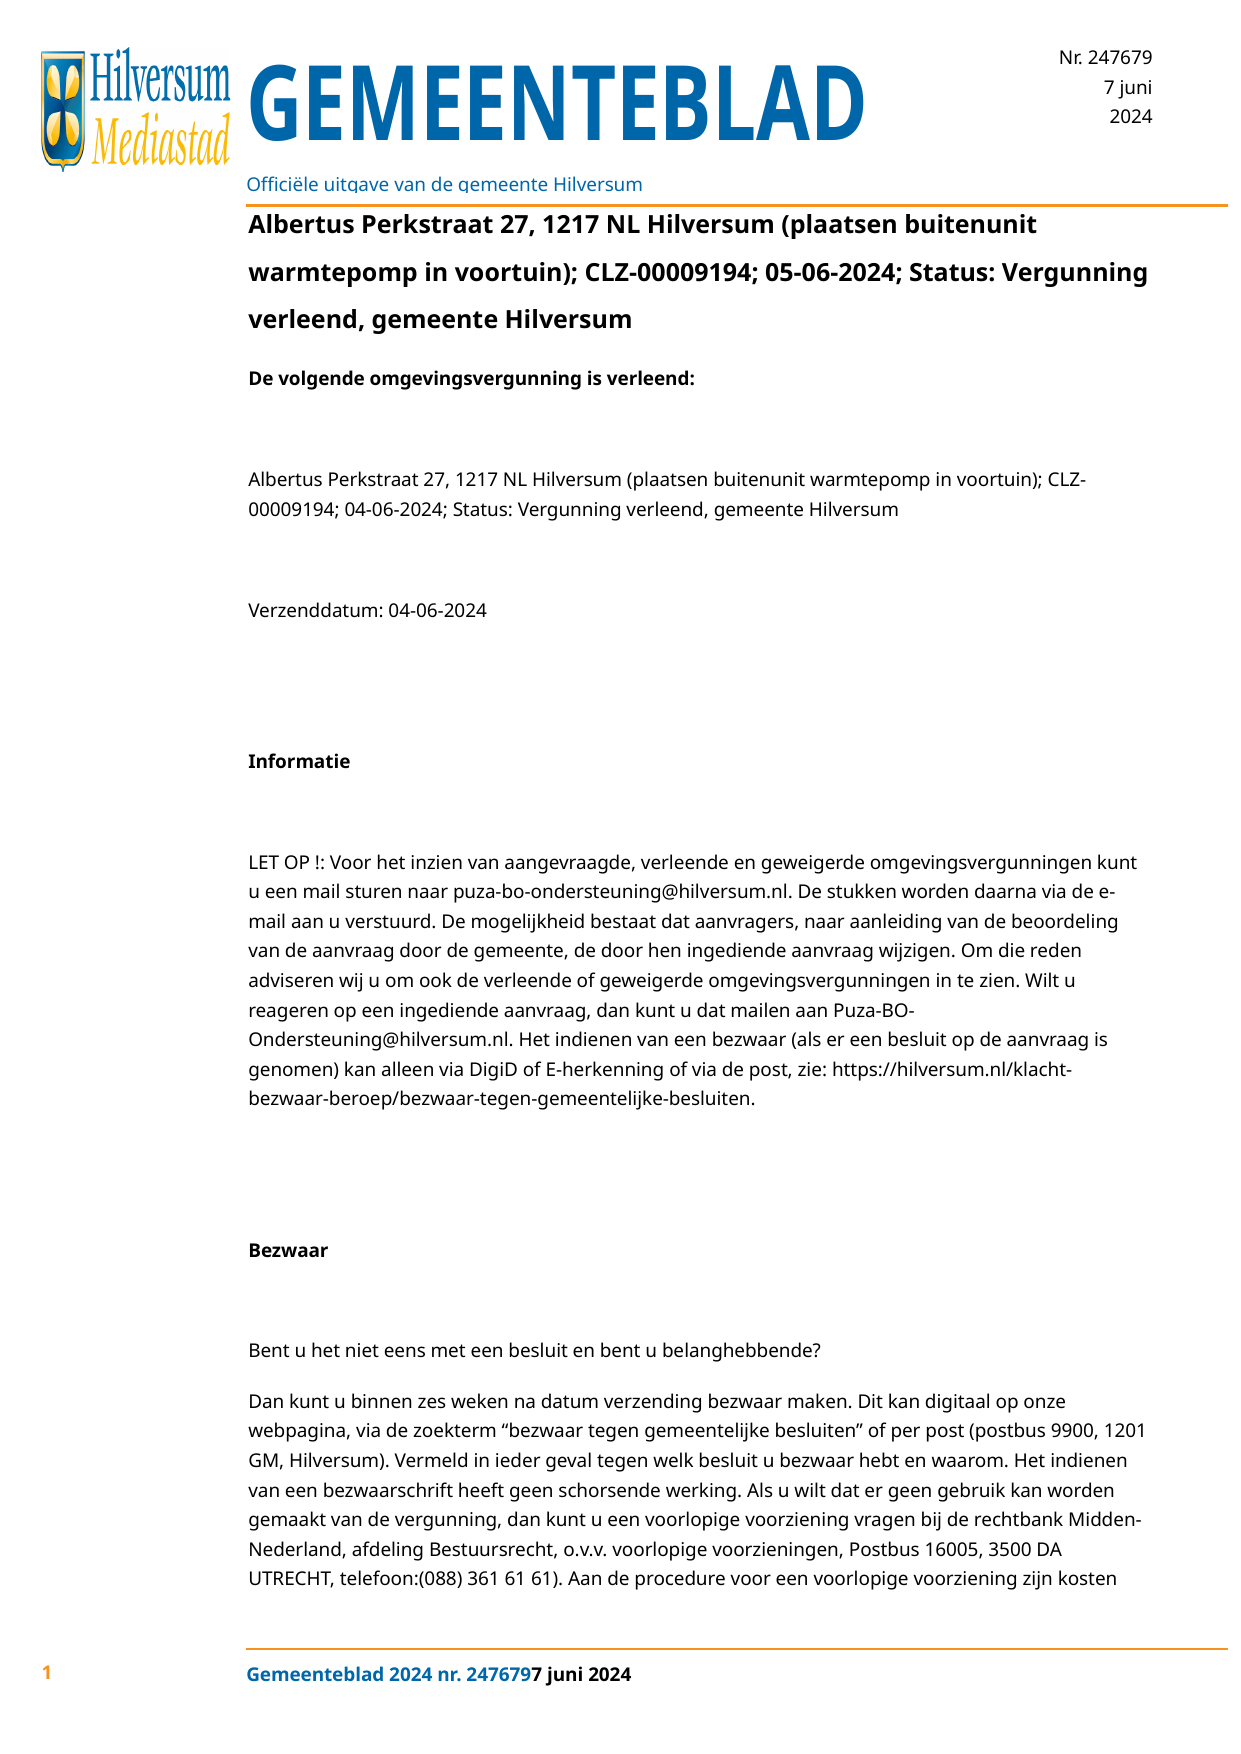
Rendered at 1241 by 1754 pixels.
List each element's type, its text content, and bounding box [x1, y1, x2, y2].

text Bezwaar [248, 1237, 1152, 1262]
text Informatie [248, 748, 1152, 774]
text Albertus Perkstraat 27, 1217 NL Hilversum (plaatsen buitenunit warmtepomp in voortuin); CLZ-00009194; 04-06-2024; Status: Vergunning verleend, gemeente Hilversum [248, 466, 1152, 522]
text Dan kunt u binnen zes weken na datum verzending bezwaar maken. Dit kan digitaal op onze webpagina, via de zoekterm “bezwaar tegen gemeentelijke besluiten” of per post (postbus 9900, 1201 GM, Hilversum). Vermeld in ieder geval tegen welk besluit u bezwaar hebt en waarom. Het indienen van een bezwaarschrift heeft geen schorsende werking. Als u wilt dat er geen gebruik kan worden gemaakt van de vergunning, dan kunt u een voorlopige voorziening vragen bij de rechtbank Midden-Nederland, afdeling Bestuursrecht, o.v.v. voorlopige voorzieningen, Postbus 16005, 3500 DA UTRECHT, telefoon:(088) 361 61 61). Aan de procedure voor een voorlopige voorziening zijn kosten [248, 1388, 1152, 1591]
text Verzenddatum: 04-06-2024 [248, 597, 1152, 622]
text De volgende omgevingsvergunning is verleend: [248, 366, 1152, 391]
text Albertus Perkstraat 27, 1217 NL Hilversum (plaatsen buitenunit warmtepomp in voortuin); CLZ-00009194; 05-06-2024; Status: Vergunning verleend, gemeente Hilversum [248, 207, 1152, 336]
text Bent u het niet eens met een besluit en bent u belanghebbende? [248, 1338, 1152, 1363]
text LET OP !: Voor het inzien van aangevraagde, verleende en geweigerde omgevingsvergunningen kunt u een mail sturen naar puza-bo-ondersteuning@hilversum.nl. De stukken worden daarna via de e-mail aan u verstuurd. De mogelijkheid bestaat dat aanvragers, naar aanleiding van de beoordeling van de aanvraag door de gemeente, de door hen ingediende aanvraag wijzigen. Om die reden adviseren wij u om ook de verleende of geweigerde omgevingsvergunningen in te zien. Wilt u reageren op een ingediende aanvraag, dan kunt u dat mailen aan Puza-BO-Ondersteuning@hilversum.nl. Het indienen van een bezwaar (als er een besluit op de aanvraag is genomen) kan alleen via DigiD of E-herkenning of via de post, zie: https://hilversum.nl/klacht-bezwaar-beroep/bezwaar-tegen-gemeentelijke-besluiten. [248, 849, 1152, 1111]
picture [41, 47, 231, 172]
